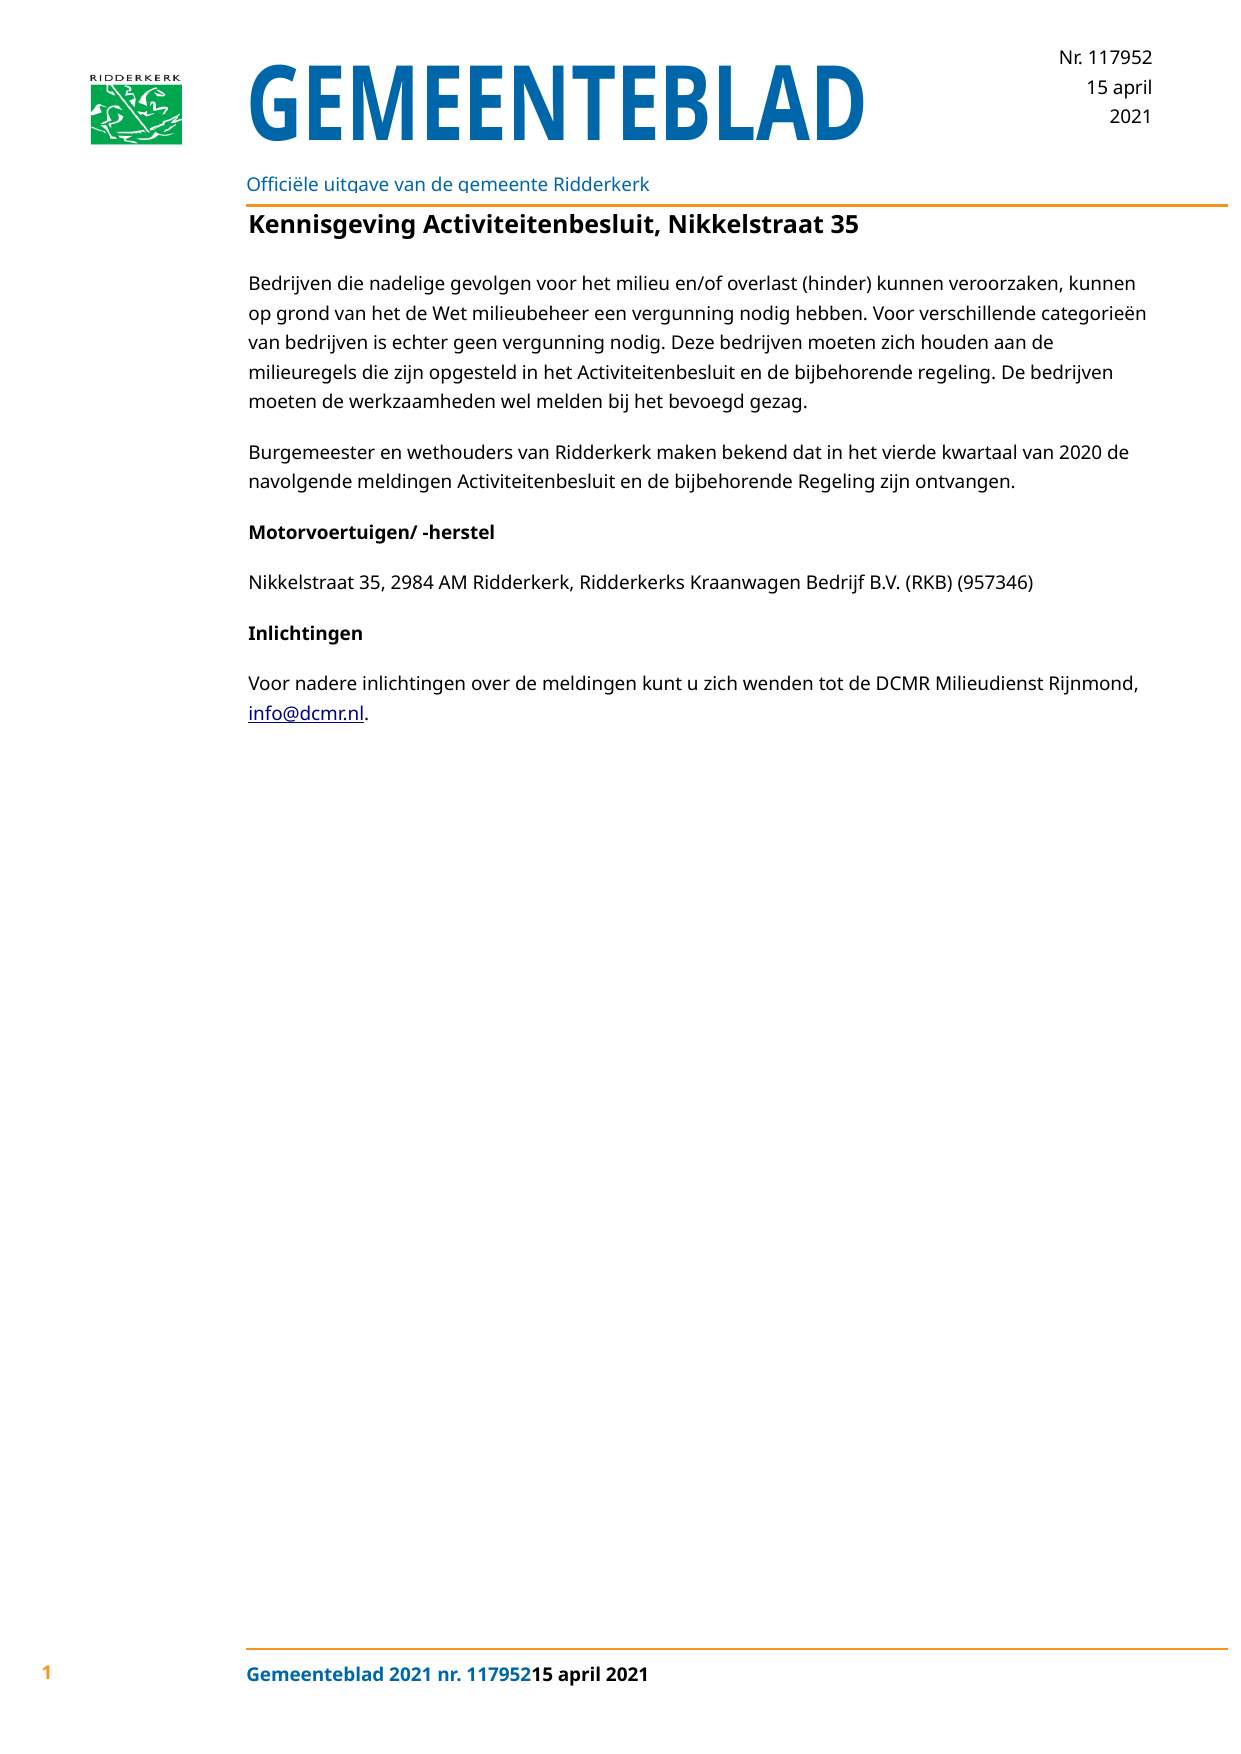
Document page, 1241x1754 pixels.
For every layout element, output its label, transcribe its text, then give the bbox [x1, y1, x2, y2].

text Kennisgeving Activiteitenbesluit, Nikkelstraat 35 [248, 207, 1152, 241]
picture [41, 47, 231, 172]
text Inlichtingen [248, 620, 1152, 646]
text Voor nadere inlichtingen over de meldingen kunt u zich wenden tot de DCMR Milieudienst Rijnmond, info@dcmr.nl. [248, 670, 1152, 726]
text Burgemeester en wethouders van Ridderkerk maken bekend dat in het vierde kwartaal van 2020 de navolgende meldingen Activiteitenbesluit en de bijbehorende Regeling zijn ontvangen. [248, 439, 1152, 494]
text Bedrijven die nadelige gevolgen voor het milieu en/of overlast (hinder) kunnen veroorzaken, kunnen op grond van het de Wet milieubeheer een vergunning nodig hebben. Voor verschillende categorieën van bedrijven is echter geen vergunning nodig. Deze bedrijven moeten zich houden aan de milieuregels die zijn opgesteld in het Activiteitenbesluit en de bijbehorende regeling. De bedrijven moeten de werkzaamheden wel melden bij het bevoegd gezag. [248, 270, 1152, 414]
text Motorvoertuigen/ -herstel [248, 519, 1152, 545]
text Nikkelstraat 35, 2984 AM Ridderkerk, Ridderkerks Kraanwagen Bedrijf B.V. (RKB) (957346) [248, 569, 1152, 595]
